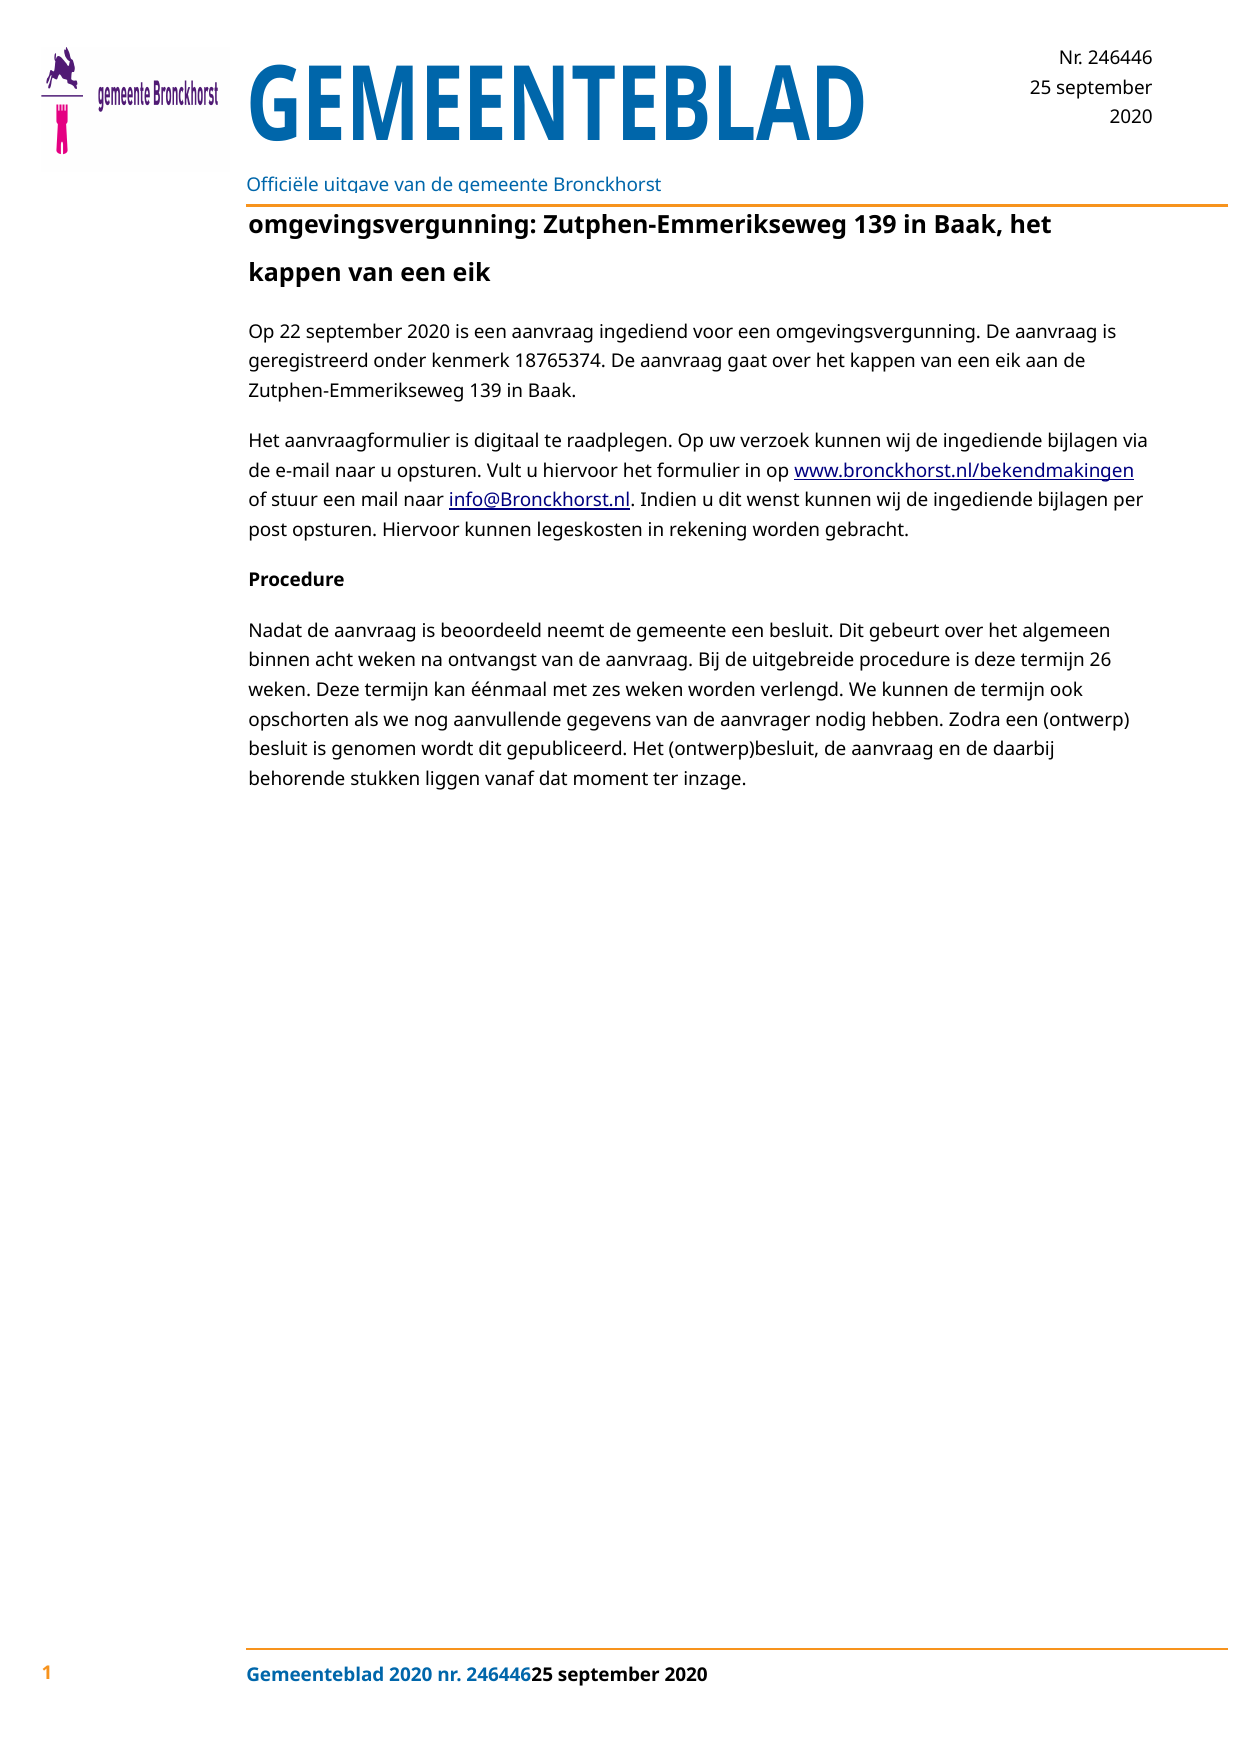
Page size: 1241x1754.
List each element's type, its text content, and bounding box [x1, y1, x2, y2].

text Procedure [248, 567, 1152, 592]
text omgevingsvergunning: Zutphen-Emmerikseweg 139 in Baak, het kappen van een eik [248, 207, 1152, 288]
text Op 22 september 2020 is een aanvraag ingediend voor een omgevingsvergunning. De aanvraag is geregistreerd onder kenmerk 18765374. De aanvraag gaat over het kappen van een eik aan de Zutphen-Emmerikseweg 139 in Baak. [248, 318, 1152, 403]
text Het aanvraagformulier is digitaal te raadplegen. Op uw verzoek kunnen wij de ingediende bijlagen via de e-mail naar u opsturen. Vult u hiervoor het formulier in op www.bronckhorst.nl/bekendmakingen of stuur een mail naar info@Bronckhorst.nl. Indien u dit wenst kunnen wij de ingediende bijlagen per post opsturen. Hiervoor kunnen legeskosten in rekening worden gebracht. [248, 427, 1152, 542]
picture [41, 47, 231, 172]
text Nadat de aanvraag is beoordeeld neemt de gemeente een besluit. Dit gebeurt over het algemeen binnen acht weken na ontvangst van de aanvraag. Bij de uitgebreide procedure is deze termijn 26 weken. Deze termijn kan éénmaal met zes weken worden verlengd. We kunnen de termijn ook opschorten als we nog aanvullende gegevens van de aanvrager nodig hebben. Zodra een (ontwerp) besluit is genomen wordt dit gepubliceerd. Het (ontwerp)besluit, de aanvraag en de daarbij behorende stukken liggen vanaf dat moment ter inzage. [248, 617, 1152, 791]
